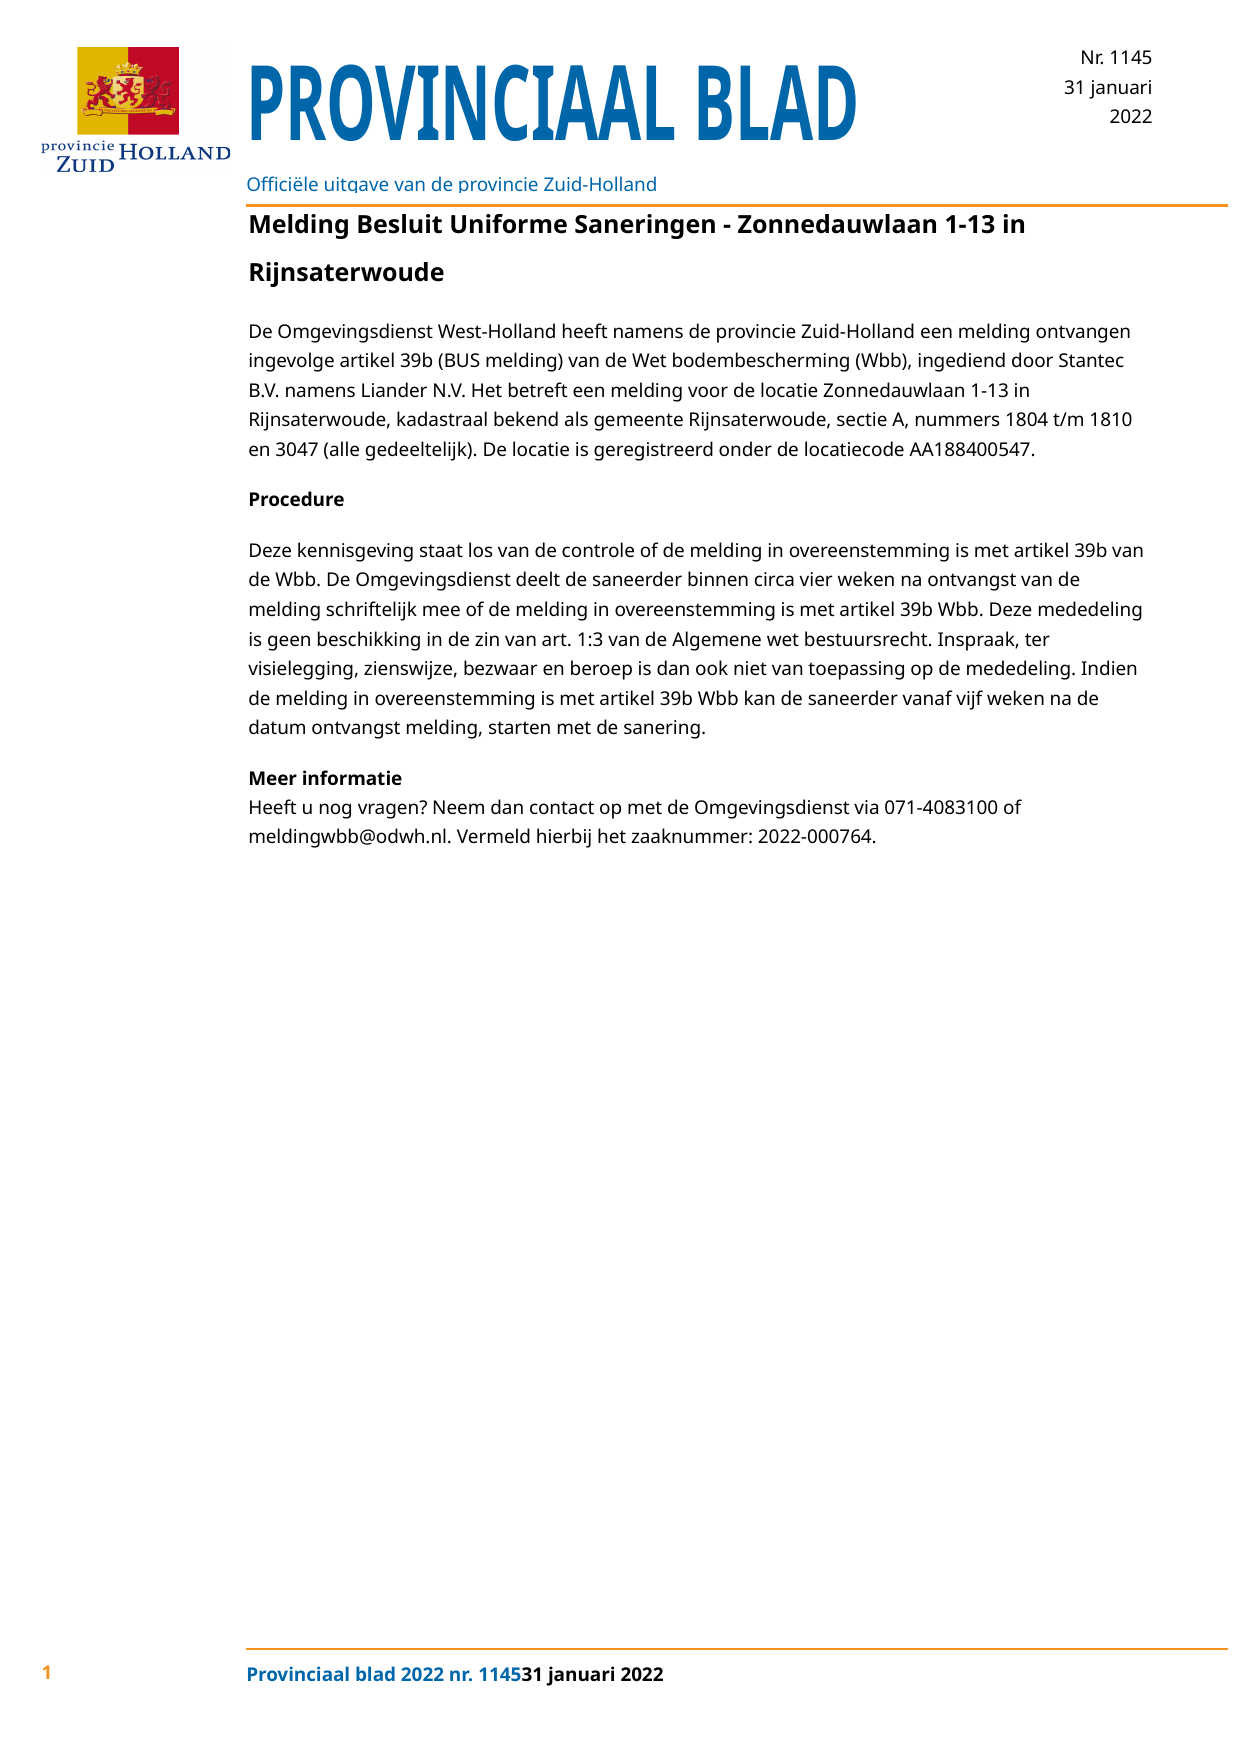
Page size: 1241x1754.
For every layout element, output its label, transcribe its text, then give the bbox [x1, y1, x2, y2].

text Deze kennisgeving staat los van de controle of de melding in overeenstemming is met artikel 39b van de Wbb. De Omgevingsdienst deelt de saneerder binnen circa vier weken na ontvangst van de melding schriftelijk mee of de melding in overeenstemming is met artikel 39b Wbb. Deze mededeling is geen beschikking in de zin van art. 1:3 van de Algemene wet bestuursrecht. Inspraak, ter visielegging, zienswijze, bezwaar en beroep is dan ook niet van toepassing op de mededeling. Indien de melding in overeenstemming is met artikel 39b Wbb kan de saneerder vanaf vijf weken na de datum ontvangst melding, starten met de sanering. [248, 537, 1152, 740]
text De Omgevingsdienst West-Holland heeft namens de provincie Zuid-Holland een melding ontvangen ingevolge artikel 39b (BUS melding) van de Wet bodembescherming (Wbb), ingediend door Stantec B.V. namens Liander N.V. Het betreft een melding voor de locatie Zonnedauwlaan 1-13 in Rijnsaterwoude, kadastraal bekend als gemeente Rijnsaterwoude, sectie A, nummers 1804 t/m 1810 en 3047 (alle gedeeltelijk). De locatie is geregistreerd onder de locatiecode AA188400547. [248, 318, 1152, 462]
picture [41, 47, 231, 172]
text Heeft u nog vragen? Neem dan contact op met de Omgevingsdienst via 071-4083100 of meldingwbb@odwh.nl. Vermeld hierbij het zaaknummer: 2022-000764. [248, 794, 1152, 849]
text Melding Besluit Uniforme Saneringen - Zonnedauwlaan 1-13 in Rijnsaterwoude [248, 207, 1152, 288]
table_header Meer informatie [248, 765, 1152, 791]
text Procedure [248, 487, 1152, 512]
